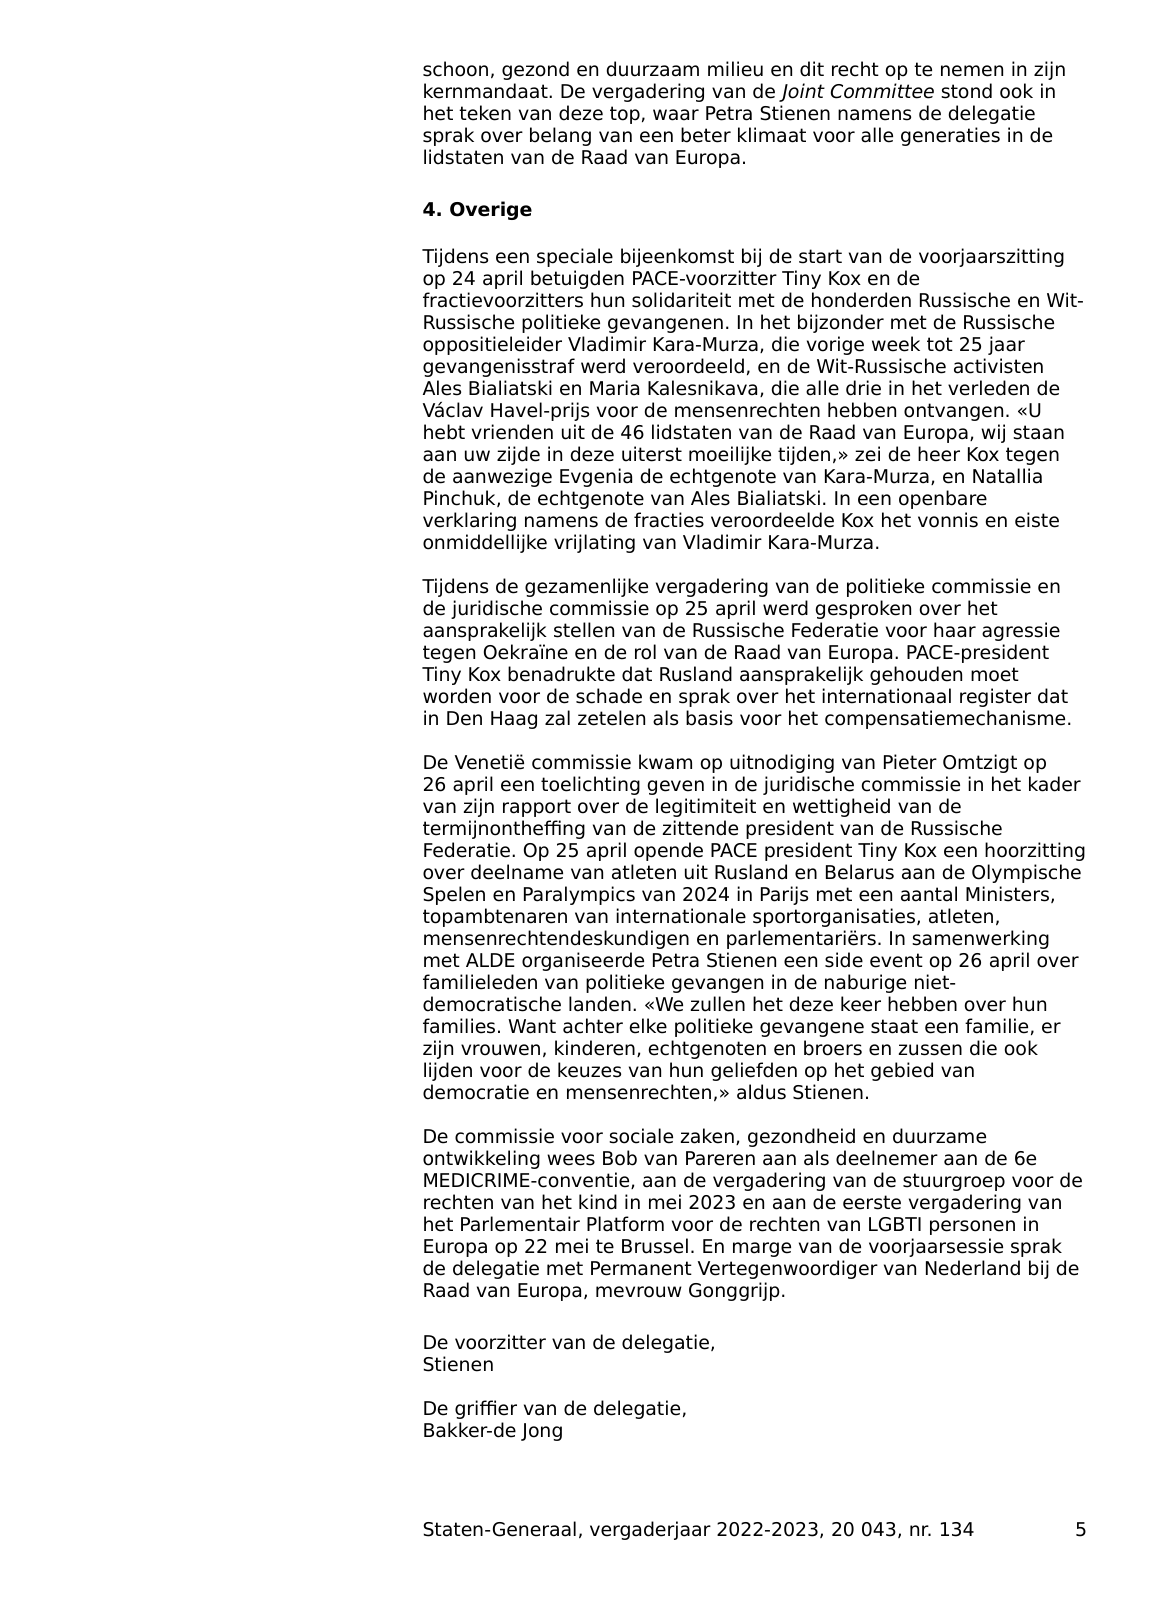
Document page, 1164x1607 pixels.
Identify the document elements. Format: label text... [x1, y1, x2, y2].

text De commissie voor sociale zaken, gezondheid en duurzame ontwikkeling wees Bob van Pareren aan als deelnemer aan de 6e MEDICRIME-conventie, aan de vergadering van de stuurgroep voor de rechten van het kind in mei 2023 en aan de eerste vergadering van het Parlementair Platform voor de rechten van LGBTI personen in Europa op 22 mei te Brussel. En marge van de voorjaarsessie sprak de delegatie met Permanent Vertegenwoordiger van Nederland bij de Raad van Europa, mevrouw Gonggrijp. [422, 1126, 1087, 1302]
text schoon, gezond en duurzaam milieu en dit recht op te nemen in zijn kernmandaat. De vergadering van de Joint Committee stond ook in het teken van deze top, waar Petra Stienen namens de delegatie sprak over belang van een beter klimaat voor alle generaties in de lidstaten van de Raad van Europa. [422, 59, 1087, 169]
subtitle 4. Overige [422, 199, 1087, 221]
text De voorzitter van de delegatie, Stienen [422, 1332, 1087, 1376]
text Tijdens een speciale bijeenkomst bij de start van de voorjaarszitting op 24 april betuigden PACE-voorzitter Tiny Kox en de fractievoorzitters hun solidariteit met de honderden Russische en Wit-Russische politieke gevangenen. In het bijzonder met de Russische oppositieleider Vladimir Kara-Murza, die vorige week tot 25 jaar gevangenisstraf werd veroordeeld, en de Wit-Russische activisten Ales Bialiatski en Maria Kalesnikava, die alle drie in het verleden de Václav Havel-prijs voor de mensenrechten hebben ontvangen. «U hebt vrienden uit de 46 lidstaten van de Raad van Europa, wij staan aan uw zijde in deze uiterst moeilijke tijden,» zei de heer Kox tegen de aanwezige Evgenia de echtgenote van Kara-Murza, en Natallia Pinchuk, de echtgenote van Ales Bialiatski. In een openbare verklaring namens de fracties veroordeelde Kox het vonnis en eiste onmiddellijke vrijlating van Vladimir Kara-Murza. [422, 246, 1087, 554]
text De Venetië commissie kwam op uitnodiging van Pieter Omtzigt op 26 april een toelichting geven in de juridische commissie in het kader van zijn rapport over de legitimiteit en wettigheid van de termijnontheffing van de zittende president van de Russische Federatie. Op 25 april opende PACE president Tiny Kox een hoorzitting over deelname van atleten uit Rusland en Belarus aan de Olympische Spelen en Paralympics van 2024 in Parijs met een aantal Ministers, topambtenaren van internationale sportorganisaties, atleten, mensenrechtendeskundigen en parlementariërs. In samenwerking met ALDE organiseerde Petra Stienen een side event op 26 april over familieleden van politieke gevangen in de naburige niet-democratische landen. «We zullen het deze keer hebben over hun families. Want achter elke politieke gevangene staat een familie, er zijn vrouwen, kinderen, echtgenoten en broers en zussen die ook lijden voor de keuzes van hun geliefden op het gebied van democratie en mensenrechten,» aldus Stienen. [422, 752, 1087, 1103]
text Tijdens de gezamenlijke vergadering van de politieke commissie en de juridische commissie op 25 april werd gesproken over het aansprakelijk stellen van de Russische Federatie voor haar agressie tegen Oekraïne en de rol van de Raad van Europa. PACE-president Tiny Kox benadrukte dat Rusland aansprakelijk gehouden moet worden voor de schade en sprak over het internationaal register dat in Den Haag zal zetelen als basis voor het compensatiemechanisme. [422, 576, 1087, 730]
text De griffier van de delegatie, Bakker-de Jong [422, 1398, 1087, 1442]
